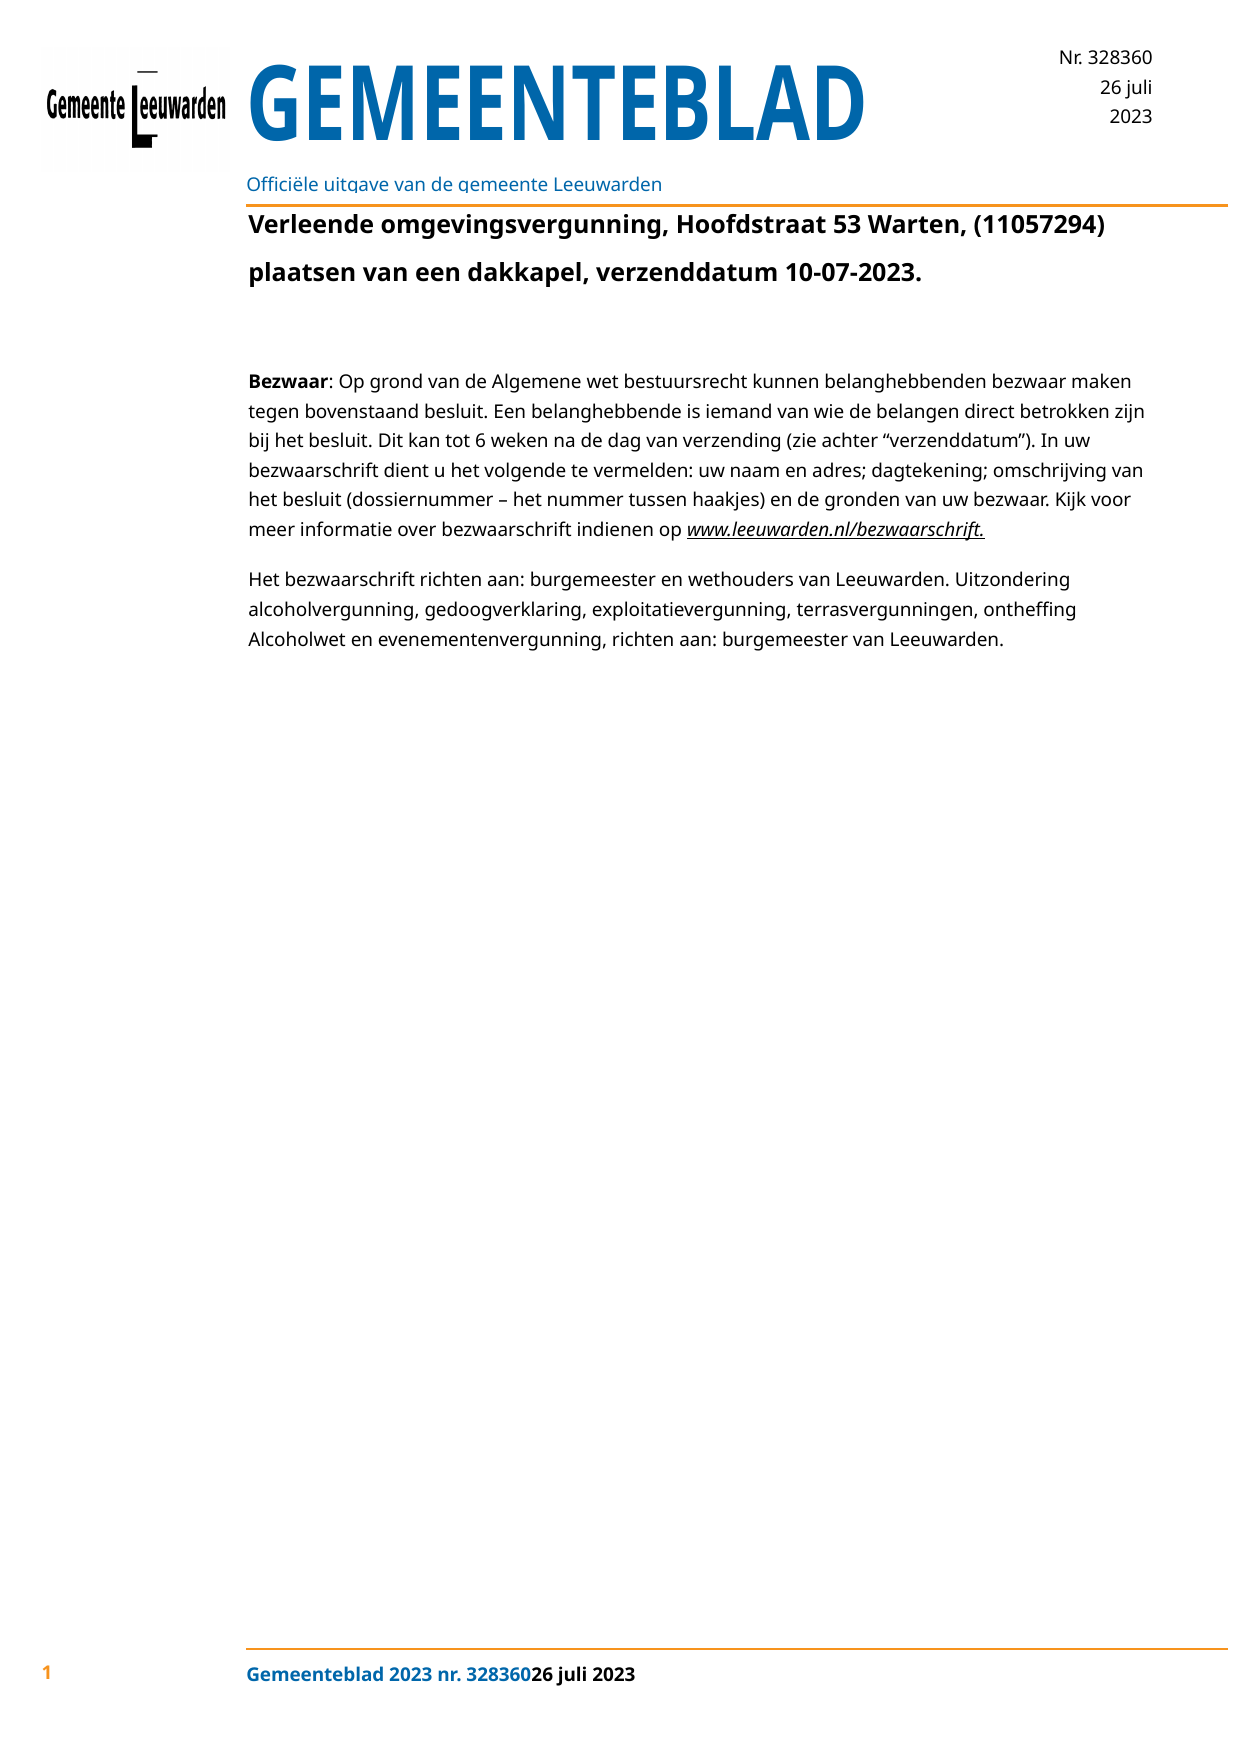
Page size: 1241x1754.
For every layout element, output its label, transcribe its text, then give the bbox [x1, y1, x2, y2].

text Verleende omgevingsvergunning, Hoofdstraat 53 Warten, (11057294) plaatsen van een dakkapel, verzenddatum 10-07-2023. [248, 207, 1152, 288]
text Het bezwaarschrift richten aan: burgemeester en wethouders van Leeuwarden. Uitzondering alcoholvergunning, gedoogverklaring, exploitatievergunning, terrasvergunningen, ontheffing Alcoholwet en evenementenvergunning, richten aan: burgemeester van Leeuwarden. [248, 567, 1152, 652]
picture [41, 47, 231, 172]
text Bezwaar: Op grond van de Algemene wet bestuursrecht kunnen belanghebbenden bezwaar maken tegen bovenstaand besluit. Een belanghebbende is iemand van wie de belangen direct betrokken zijn bij het besluit. Dit kan tot 6 weken na de dag van verzending (zie achter “verzenddatum”). In uw bezwaarschrift dient u het volgende te vermelden: uw naam en adres; dagtekening; omschrijving van het besluit (dossiernummer – het nummer tussen haakjes) en de gronden van uw bezwaar. Kijk voor meer informatie over bezwaarschrift indienen op www.leeuwarden.nl/bezwaarschrift. [248, 368, 1152, 542]
